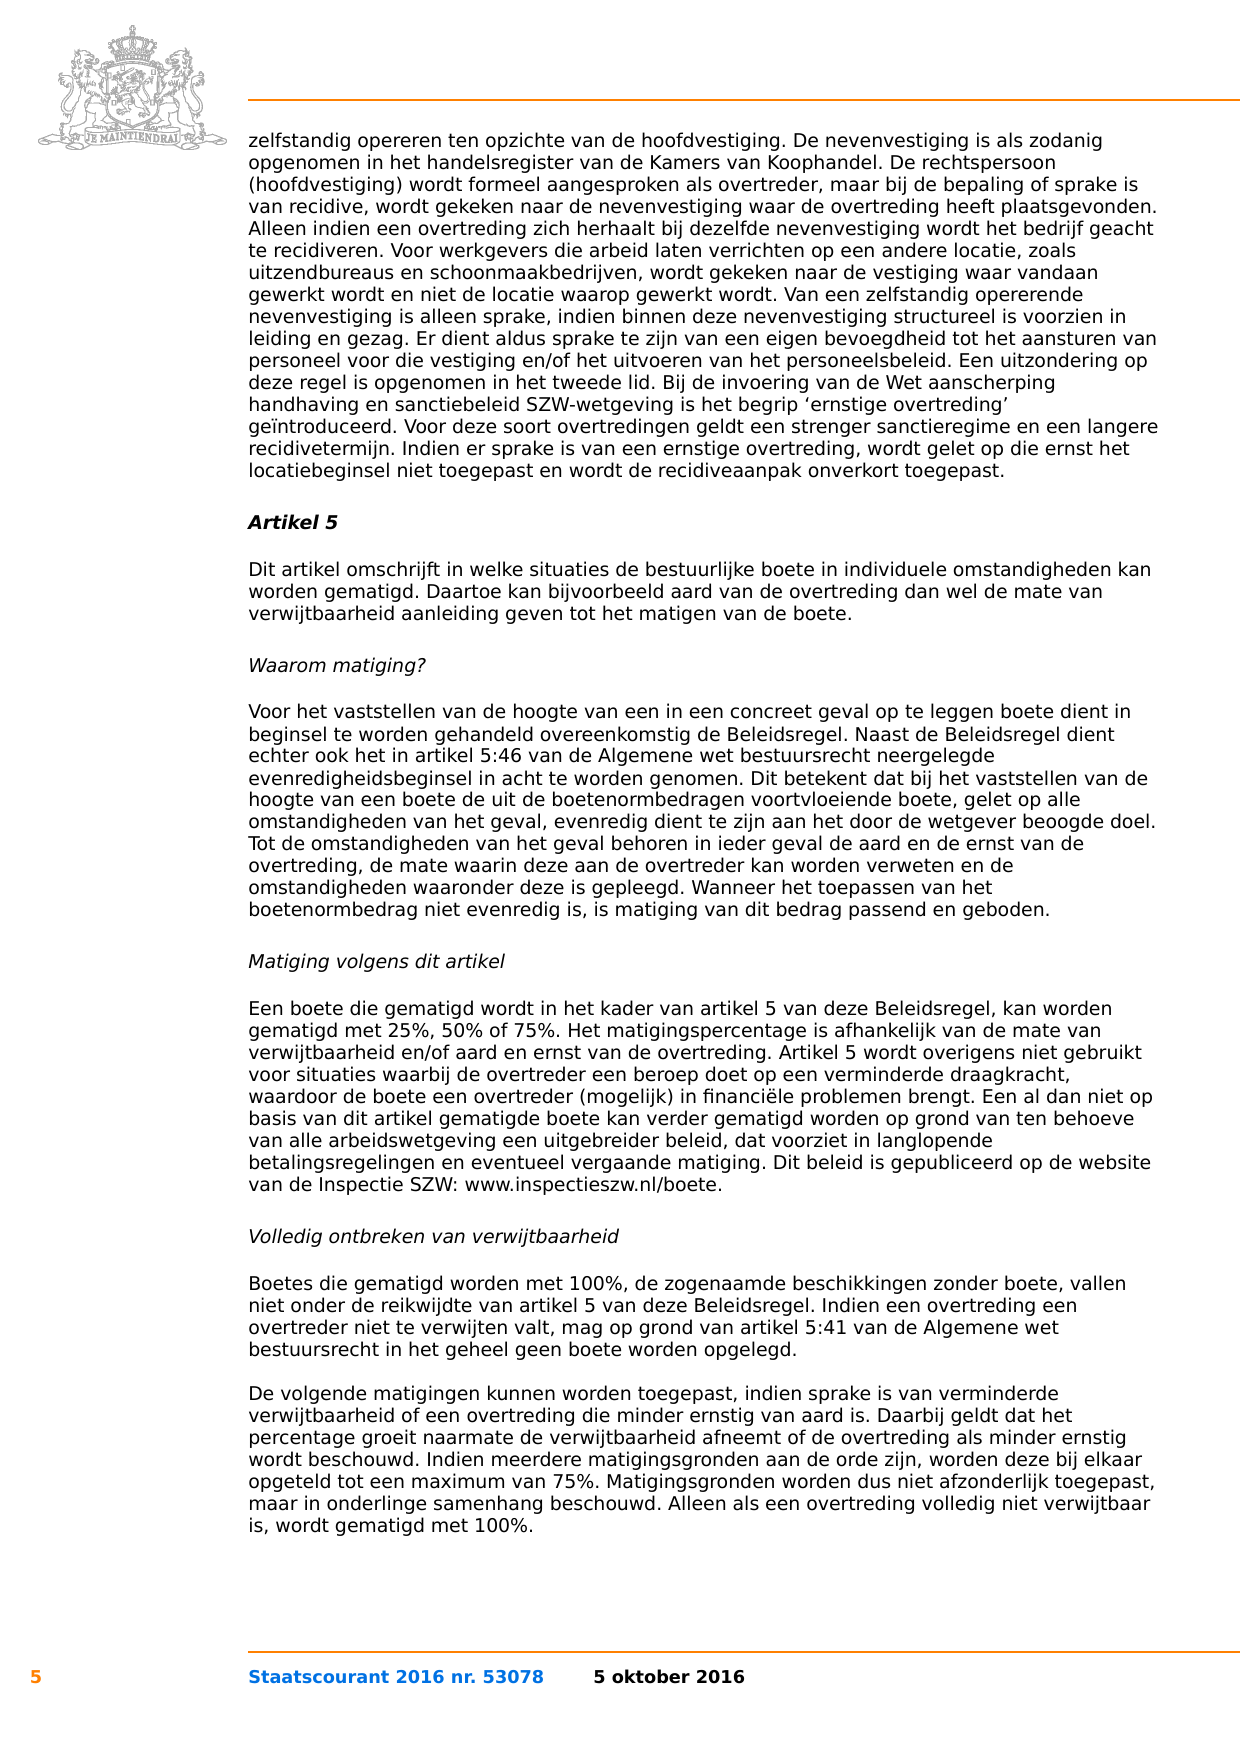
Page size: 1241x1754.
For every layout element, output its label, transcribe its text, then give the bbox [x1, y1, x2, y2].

text zelfstandig opereren ten opzichte van de hoofdvestiging. De nevenvestiging is als zodanig opgenomen in het handelsregister van de Kamers van Koophandel. De rechtspersoon (hoofdvestiging) wordt formeel aangesproken als overtreder, maar bij de bepaling of sprake is van recidive, wordt gekeken naar de nevenvestiging waar de overtreding heeft plaatsgevonden. Alleen indien een overtreding zich herhaalt bij dezelfde nevenvestiging wordt het bedrijf geacht te recidiveren. Voor werkgevers die arbeid laten verrichten op een andere locatie, zoals uitzendbureaus en schoonmaakbedrijven, wordt gekeken naar de vestiging waar vandaan gewerkt wordt en niet de locatie waarop gewerkt wordt. Van een zelfstandig opererende nevenvestiging is alleen sprake, indien binnen deze nevenvestiging structureel is voorzien in leiding en gezag. Er dient aldus sprake te zijn van een eigen bevoegdheid tot het aansturen van personeel voor die vestiging en/of het uitvoeren van het personeelsbeleid. Een uitzondering op deze regel is opgenomen in het tweede lid. Bij de invoering van de Wet aanscherping handhaving en sanctiebeleid SZW-wetgeving is het begrip ‘ernstige overtreding’ geïntroduceerd. Voor deze soort overtredingen geldt een strenger sanctieregime en een langere recidivetermijn. Indien er sprake is van een ernstige overtreding, wordt gelet op die ernst het locatiebeginsel niet toegepast en wordt de recidiveaanpak onverkort toegepast. [248, 130, 1163, 482]
text De volgende matigingen kunnen worden toegepast, indien sprake is van verminderde verwijtbaarheid of een overtreding die minder ernstig van aard is. Daarbij geldt dat het percentage groeit naarmate de verwijtbaarheid afneemt of de overtreding als minder ernstig wordt beschouwd. Indien meerdere matigingsgronden aan de orde zijn, worden deze bij elkaar opgeteld tot een maximum van 75%. Matigingsgronden worden dus niet afzonderlijk toegepast, maar in onderlinge samenhang beschouwd. Alleen als een overtreding volledig niet verwijtbaar is, wordt gematigd met 100%. [248, 1383, 1163, 1537]
text Een boete die gematigd wordt in het kader van artikel 5 van deze Beleidsregel, kan worden gematigd met 25%, 50% of 75%. Het matigingspercentage is afhankelijk van de mate van verwijtbaarheid en/of aard en ernst van de overtreding. Artikel 5 wordt overigens niet gebruikt voor situaties waarbij de overtreder een beroep doet op een verminderde draagkracht, waardoor de boete een overtreder (mogelijk) in financiële problemen brengt. Een al dan niet op basis van dit artikel gematigde boete kan verder gematigd worden op grond van ten behoeve van alle arbeidswetgeving een uitgebreider beleid, dat voorziet in langlopende betalingsregelingen en eventueel vergaande matiging. Dit beleid is gepubliceerd op de website van de Inspectie SZW: www.inspectieszw.nl/boete. [248, 998, 1163, 1196]
subtitle Artikel 5 [248, 512, 1163, 533]
text Boetes die gematigd worden met 100%, de zogenaamde beschikkingen zonder boete, vallen niet onder de reikwijdte van artikel 5 van deze Beleidsregel. Indien een overtreding een overtreder niet te verwijten valt, mag op grond van artikel 5:41 van de Algemene wet bestuursrecht in het geheel geen boete worden opgelegd. [248, 1273, 1163, 1361]
subtitle Waarom matiging? [248, 654, 1163, 676]
picture [38, 25, 227, 150]
text Dit artikel omschrijft in welke situaties de bestuurlijke boete in individuele omstandigheden kan worden gematigd. Daartoe kan bijvoorbeeld aard van de overtreding dan wel de mate van verwijtbaarheid aanleiding geven tot het matigen van de boete. [248, 558, 1163, 624]
subtitle Volledig ontbreken van verwijtbaarheid [248, 1226, 1163, 1248]
subtitle Matiging volgens dit artikel [248, 951, 1163, 973]
text Voor het vaststellen van de hoogte van een in een concreet geval op te leggen boete dient in beginsel te worden gehandeld overeenkomstig de Beleidsregel. Naast de Beleidsregel dient echter ook het in artikel 5:46 van de Algemene wet bestuursrecht neergelegde evenredigheidsbeginsel in acht te worden genomen. Dit betekent dat bij het vaststellen van de hoogte van een boete de uit de boetenormbedragen voortvloeiende boete, gelet op alle omstandigheden van het geval, evenredig dient te zijn aan het door de wetgever beoogde doel. Tot de omstandigheden van het geval behoren in ieder geval de aard en de ernst van de overtreding, de mate waarin deze aan de overtreder kan worden verweten en de omstandigheden waaronder deze is gepleegd. Wanneer het toepassen van het boetenormbedrag niet evenredig is, is matiging van dit bedrag passend en geboden. [248, 701, 1163, 921]
